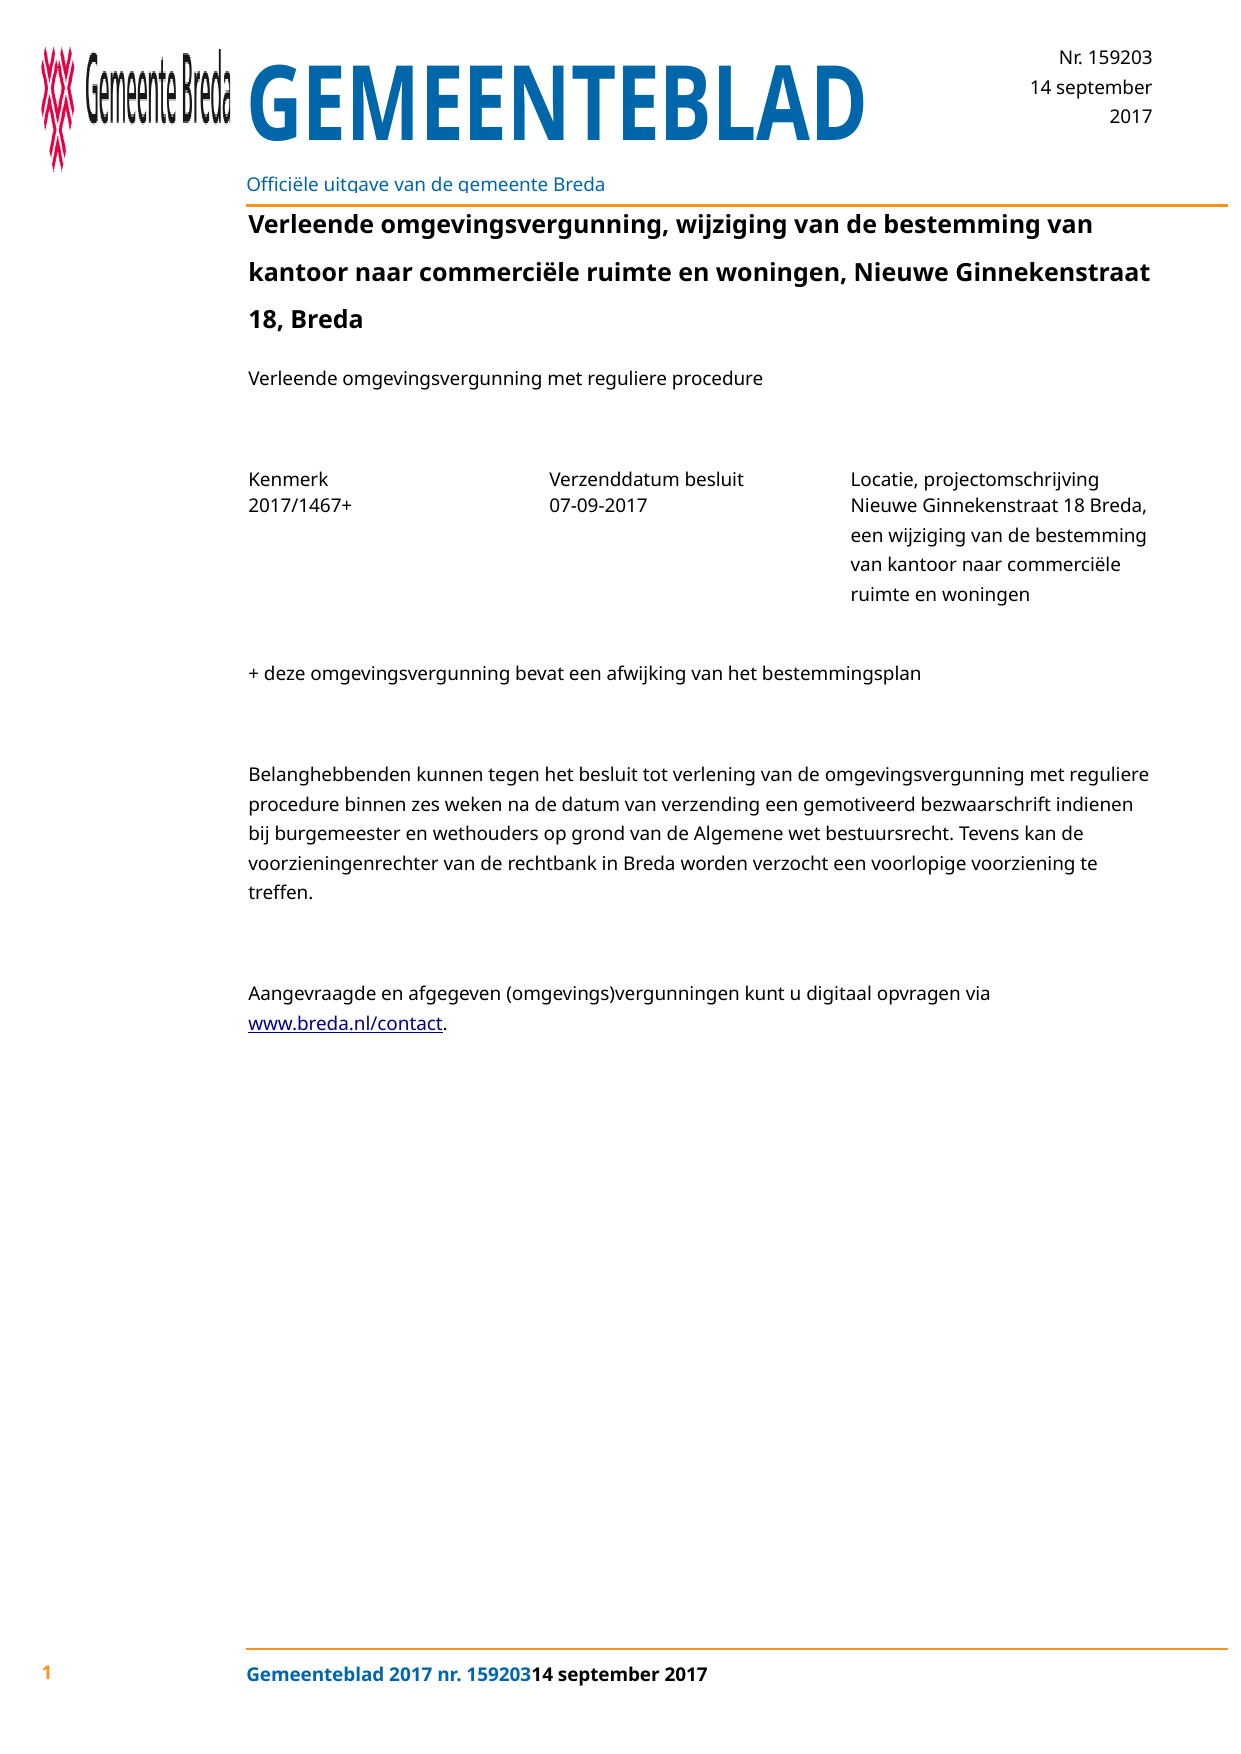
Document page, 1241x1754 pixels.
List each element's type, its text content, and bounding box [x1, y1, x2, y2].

table_header Locatie, projectomschrijving [850, 466, 1152, 492]
text Aangevraagde en afgegeven (omgevings)vergunningen kunt u digitaal opvragen via www.breda.nl/contact. [248, 980, 1152, 1036]
table_cell 2017/1467+ [248, 492, 549, 607]
text Verleende omgevingsvergunning met reguliere procedure [248, 366, 1152, 391]
table_header Verzenddatum besluit [549, 466, 850, 492]
text + deze omgevingsvergunning bevat een afwijking van het bestemmingsplan [248, 660, 1152, 686]
table_cell Nieuwe Ginnekenstraat 18 Breda, een wijziging van de bestemming van kantoor naar commerciële ruimte en woningen [850, 492, 1152, 607]
text Belanghebbenden kunnen tegen het besluit tot verlening van de omgevingsvergunning met reguliere procedure binnen zes weken na de datum van verzending een gemotiveerd bezwaarschrift indienen bij burgemeester en wethouders op grond van de Algemene wet bestuursrecht. Tevens kan de voorzieningenrechter van de rechtbank in Breda worden verzocht een voorlopige voorziening te treffen. [248, 761, 1152, 905]
table_header Kenmerk [248, 466, 549, 492]
picture [41, 47, 231, 172]
text Verleende omgevingsvergunning, wijziging van de bestemming van kantoor naar commerciële ruimte en woningen, Nieuwe Ginnekenstraat 18, Breda [248, 207, 1152, 336]
table_cell 07-09-2017 [549, 492, 850, 607]
